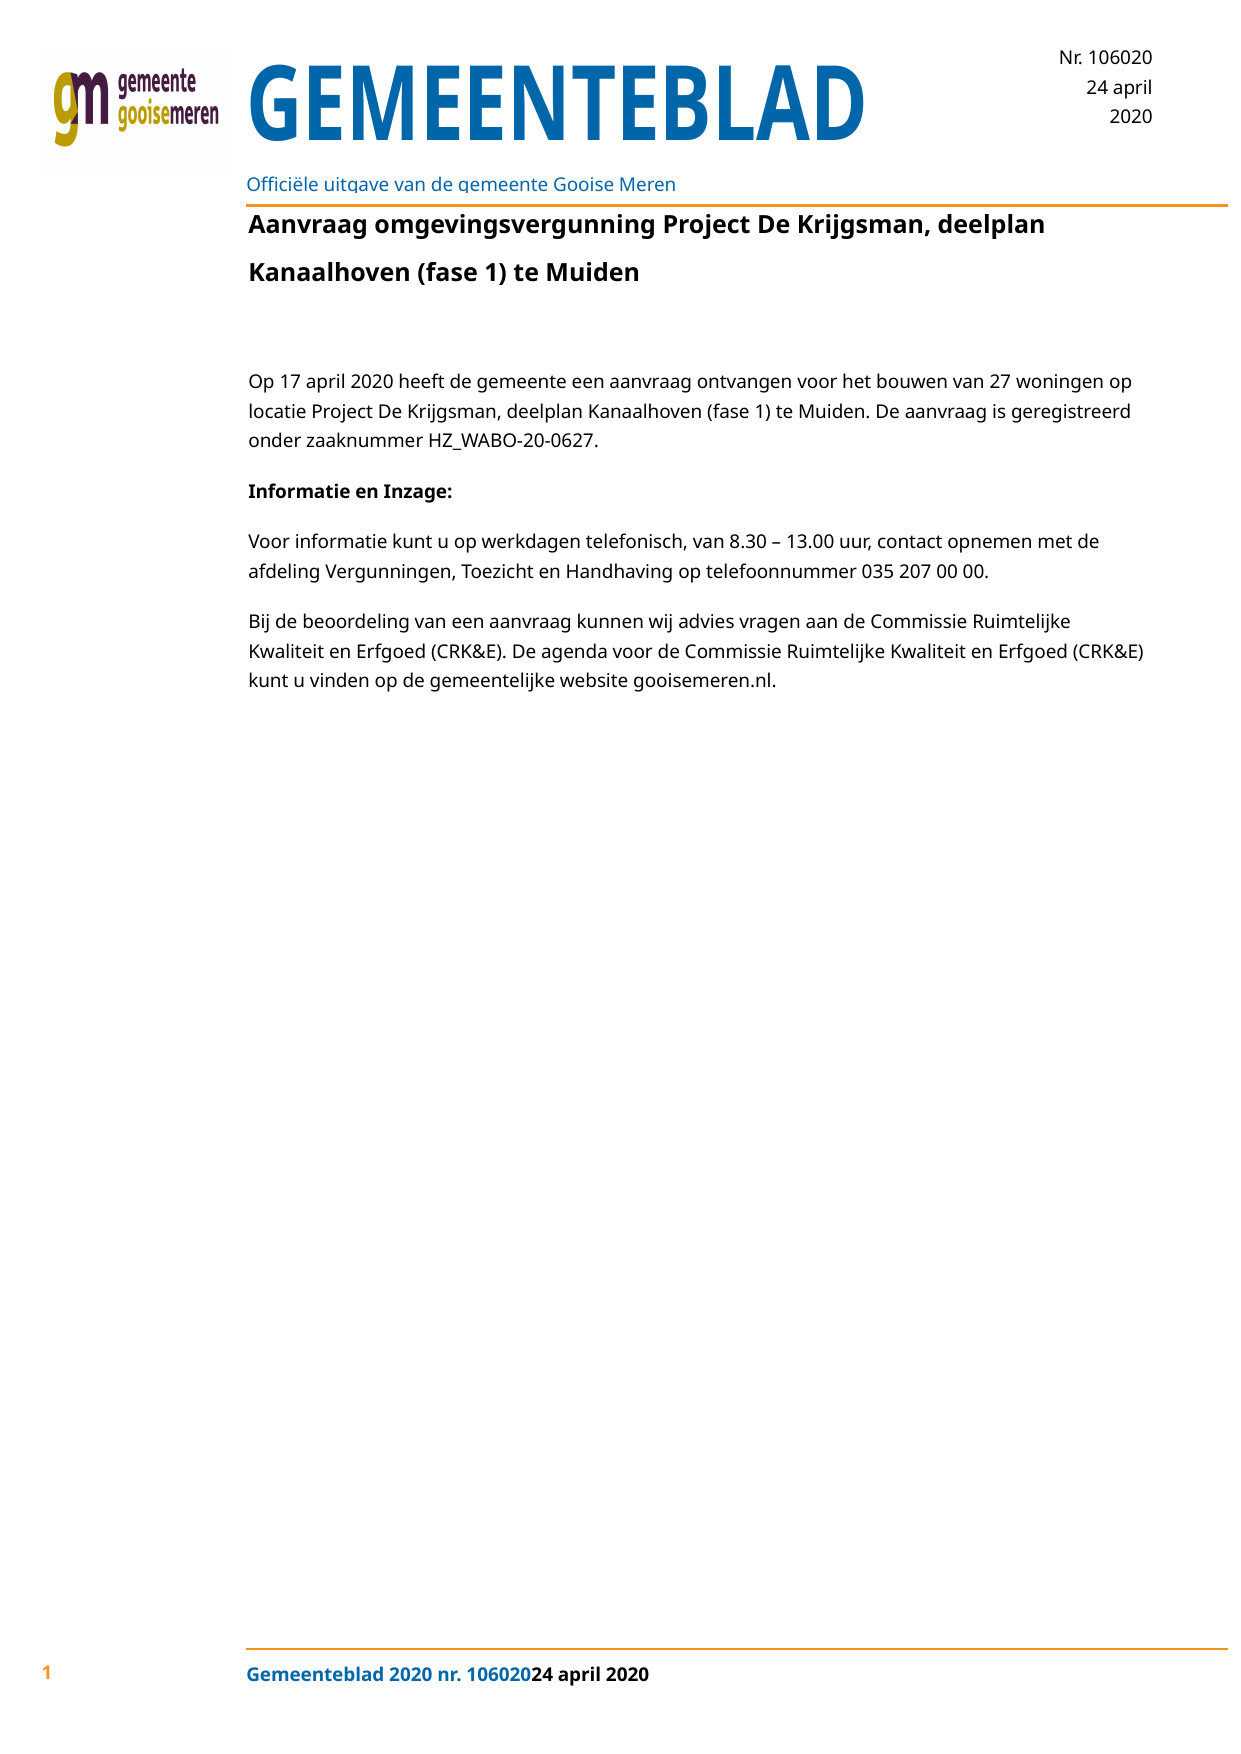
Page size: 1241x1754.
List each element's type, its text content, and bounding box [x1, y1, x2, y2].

text Aanvraag omgevingsvergunning Project De Krijgsman, deelplan Kanaalhoven (fase 1) te Muiden [248, 207, 1152, 288]
text Op 17 april 2020 heeft de gemeente een aanvraag ontvangen voor het bouwen van 27 woningen op locatie Project De Krijgsman, deelplan Kanaalhoven (fase 1) te Muiden. De aanvraag is geregistreerd onder zaaknummer HZ_WABO-20-0627. [248, 368, 1152, 453]
text Voor informatie kunt u op werkdagen telefonisch, van 8.30 – 13.00 uur, contact opnemen met de afdeling Vergunningen, Toezicht en Handhaving op telefoonnummer 035 207 00 00. [248, 528, 1152, 584]
text Informatie en Inzage: [248, 478, 1152, 504]
picture [41, 47, 231, 172]
text Bij de beoordeling van een aanvraag kunnen wij advies vragen aan de Commissie Ruimtelijke Kwaliteit en Erfgoed (CRK&E). De agenda voor de Commissie Ruimtelijke Kwaliteit en Erfgoed (CRK&E) kunt u vinden op de gemeentelijke website gooisemeren.nl. [248, 608, 1152, 693]
